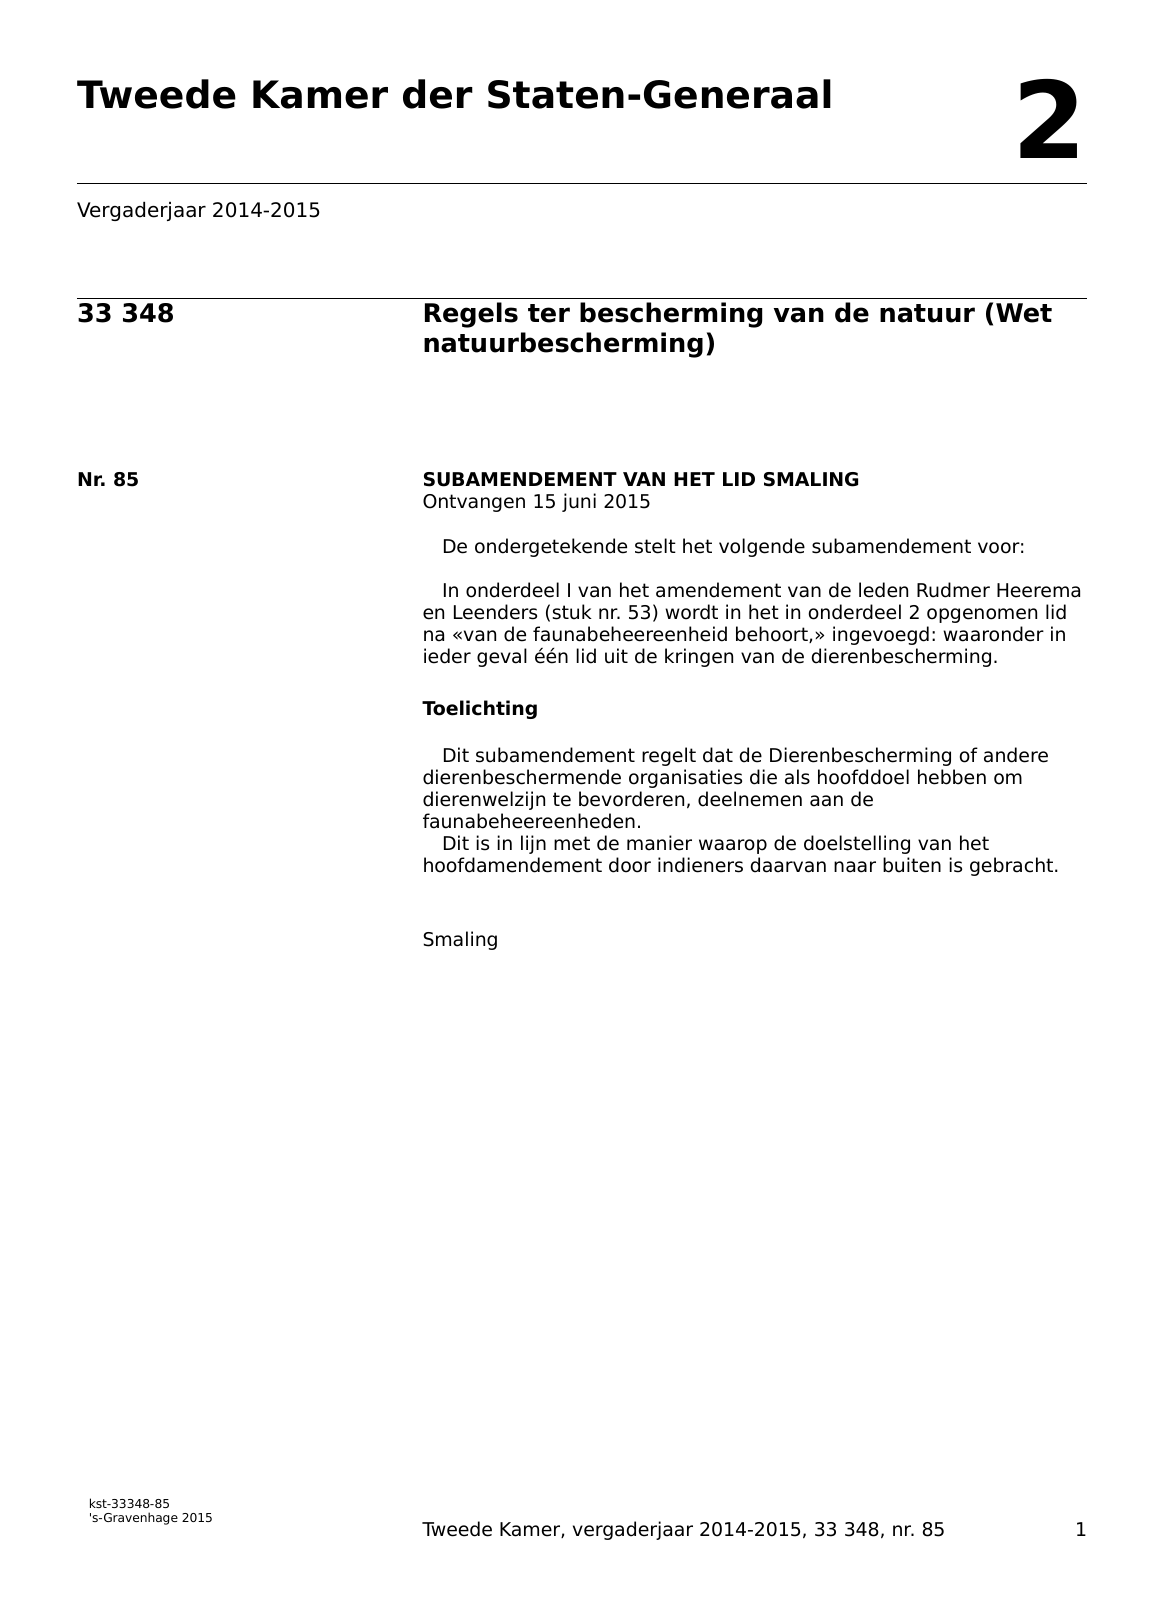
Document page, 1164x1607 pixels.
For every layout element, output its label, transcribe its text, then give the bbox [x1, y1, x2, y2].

subtitle Nr. 85 SUBAMENDEMENT VAN HET LID SMALING [77, 469, 1087, 491]
subtitle Toelichting [422, 698, 1087, 719]
text De ondergetekende stelt het volgende subamendement voor: [422, 536, 1087, 557]
table_header 2 [886, 59, 1087, 183]
text kst-33348-85 [88, 1497, 323, 1511]
subtitle 33 348 Regels ter bescherming van de natuur (Wet natuurbescherming) [77, 299, 1087, 358]
text 's-Gravenhage 2015 [88, 1511, 323, 1525]
text Dit is in lijn met de manier waarop de doelstelling van het hoofdamendement door indieners daarvan naar buiten is gebracht. [422, 832, 1087, 876]
table_cell Vergaderjaar 2014-2015 [77, 184, 1087, 298]
text Smaling [422, 906, 1087, 950]
table_header Tweede Kamer der Staten-Generaal [77, 59, 886, 183]
text Ontvangen 15 juni 2015 [422, 491, 1087, 513]
text Dit subamendement regelt dat de Dierenbescherming of andere dierenbeschermende organisaties die als hoofddoel hebben om dierenwelzijn te bevorderen, deelnemen aan de faunabeheereenheden. [422, 744, 1087, 832]
text In onderdeel I van het amendement van de leden Rudmer Heerema en Leenders (stuk nr. 53) wordt in het in onderdeel 2 opgenomen lid na «van de faunabeheereenheid behoort,» ingevoegd: waaronder in ieder geval één lid uit de kringen van de dierenbescherming. [422, 580, 1087, 668]
